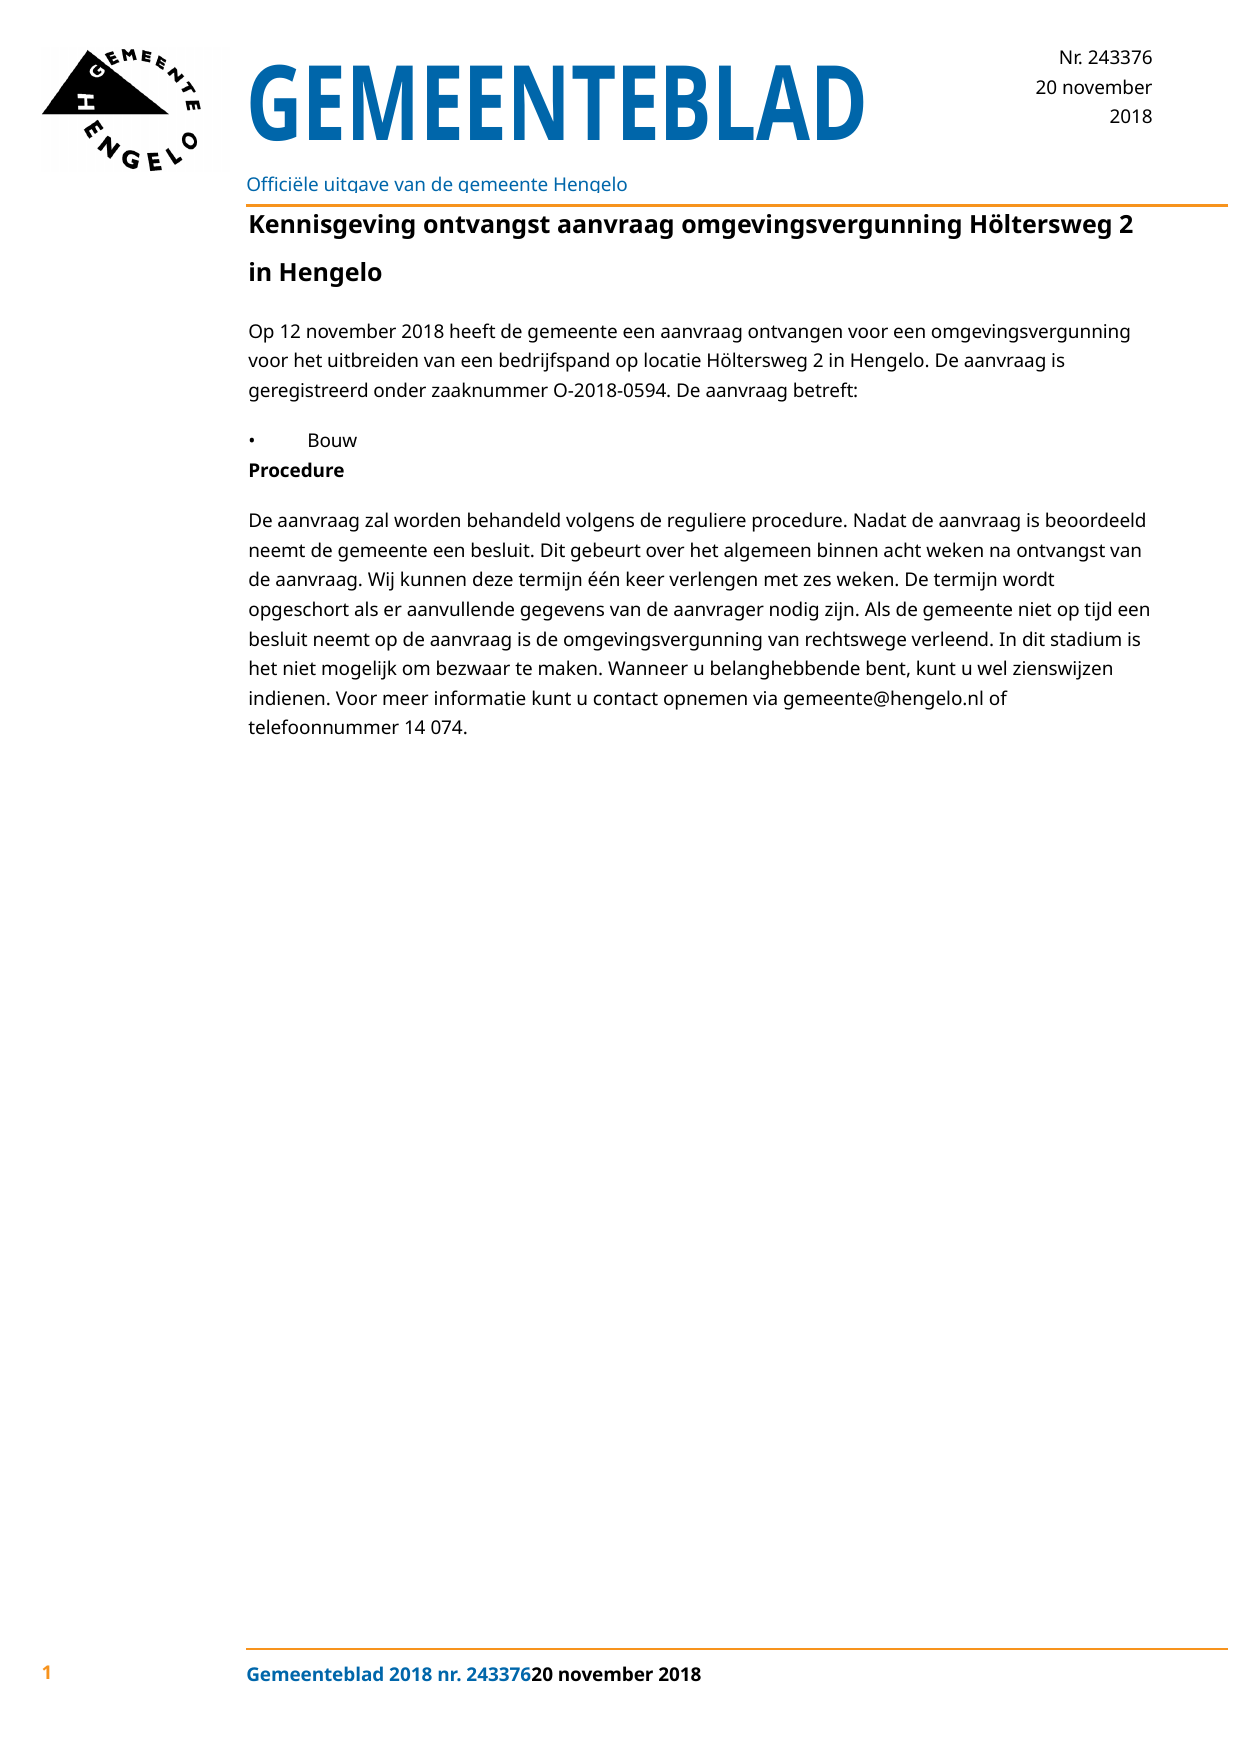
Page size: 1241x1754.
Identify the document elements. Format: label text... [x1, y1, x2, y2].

text Kennisgeving ontvangst aanvraag omgevingsvergunning Höltersweg 2 in Hengelo [248, 207, 1152, 288]
text Procedure [248, 457, 1152, 483]
text Op 12 november 2018 heeft de gemeente een aanvraag ontvangen voor een omgevingsvergunning voor het uitbreiden van een bedrijfspand op locatie Höltersweg 2 in Hengelo. De aanvraag is geregistreerd onder zaaknummer O-2018-0594. De aanvraag betreft: [248, 318, 1152, 403]
list Bouw [248, 427, 1152, 453]
text De aanvraag zal worden behandeld volgens de reguliere procedure. Nadat de aanvraag is beoordeeld neemt de gemeente een besluit. Dit gebeurt over het algemeen binnen acht weken na ontvangst van de aanvraag. Wij kunnen deze termijn één keer verlengen met zes weken. De termijn wordt opgeschort als er aanvullende gegevens van de aanvrager nodig zijn. Als de gemeente niet op tijd een besluit neemt op de aanvraag is de omgevingsvergunning van rechtswege verleend. In dit stadium is het niet mogelijk om bezwaar te maken. Wanneer u belanghebbende bent, kunt u wel zienswijzen indienen. Voor meer informatie kunt u contact opnemen via gemeente@hengelo.nl of telefoonnummer 14 074. [248, 507, 1152, 740]
picture [41, 47, 231, 172]
